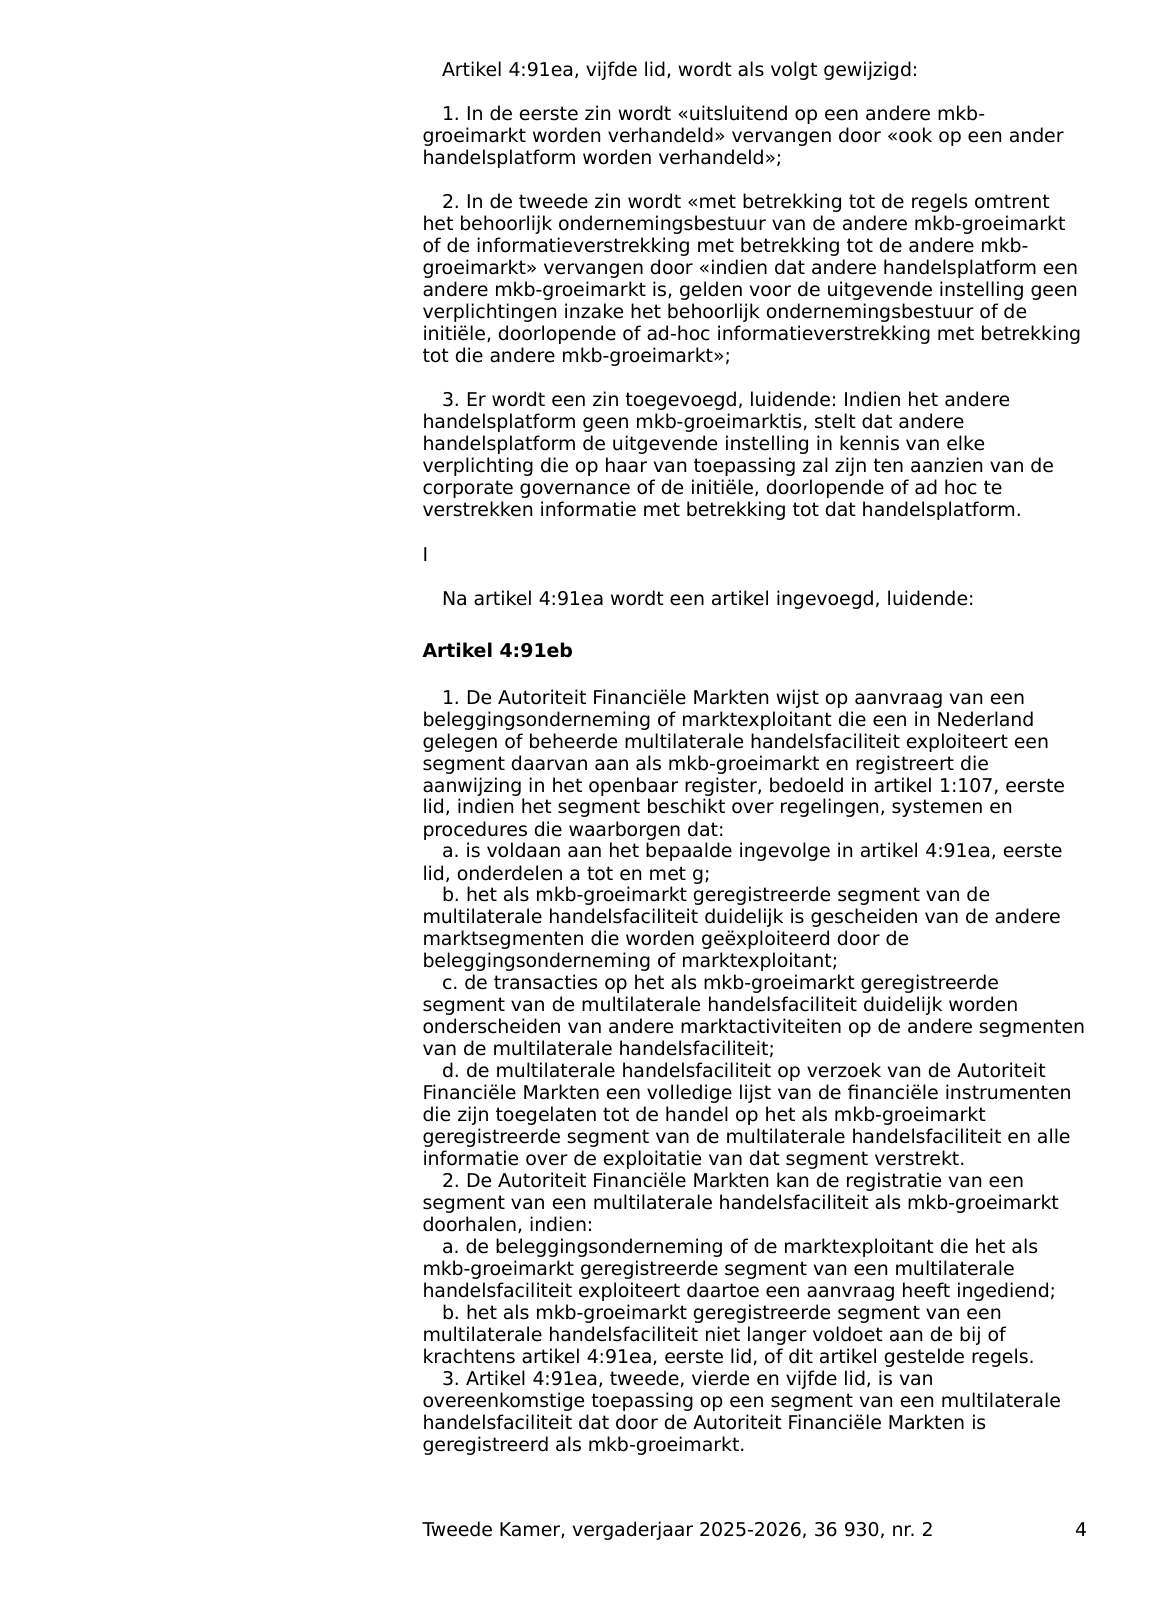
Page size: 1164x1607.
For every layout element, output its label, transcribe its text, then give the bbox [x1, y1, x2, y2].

text 3. Er wordt een zin toegevoegd, luidende: Indien het andere handelsplatform geen mkb-groeimarktis, stelt dat andere handelsplatform de uitgevende instelling in kennis van elke verplichting die op haar van toepassing zal zijn ten aanzien van de corporate governance of de initiële, doorlopende of ad hoc te verstrekken informatie met betrekking tot dat handelsplatform. [422, 389, 1087, 521]
text 1. De Autoriteit Financiële Markten wijst op aanvraag van een beleggingsonderneming of marktexploitant die een in Nederland gelegen of beheerde multilaterale handelsfaciliteit exploiteert een segment daarvan aan als mkb-groeimarkt en registreert die aanwijzing in het openbaar register, bedoeld in artikel 1:107, eerste lid, indien het segment beschikt over regelingen, systemen en procedures die waarborgen dat: [422, 687, 1087, 840]
text a. de beleggingsonderneming of de marktexploitant die het als mkb-groeimarkt geregistreerde segment van een multilaterale handelsfaciliteit exploiteert daartoe een aanvraag heeft ingediend; [422, 1236, 1087, 1302]
text 1. In de eerste zin wordt «uitsluitend op een andere mkb-groeimarkt worden verhandeld» vervangen door «ook op een ander handelsplatform worden verhandeld»; [422, 103, 1087, 169]
text a. is voldaan aan het bepaalde ingevolge in artikel 4:91ea, eerste lid, onderdelen a tot en met g; [422, 840, 1087, 884]
text b. het als mkb-groeimarkt geregistreerde segment van een multilaterale handelsfaciliteit niet langer voldoet aan de bij of krachtens artikel 4:91ea, eerste lid, of dit artikel gestelde regels. [422, 1302, 1087, 1368]
text 3. Artikel 4:91ea, tweede, vierde en vijfde lid, is van overeenkomstige toepassing op een segment van een multilaterale handelsfaciliteit dat door de Autoriteit Financiële Markten is geregistreerd als mkb-groeimarkt. [422, 1368, 1087, 1456]
subtitle Artikel 4:91eb [422, 639, 1087, 662]
text b. het als mkb-groeimarkt geregistreerde segment van de multilaterale handelsfaciliteit duidelijk is gescheiden van de andere marktsegmenten die worden geëxploiteerd door de beleggingsonderneming of marktexploitant; [422, 884, 1087, 972]
text Artikel 4:91ea, vijfde lid, wordt als volgt gewijzigd: [422, 59, 1087, 81]
text c. de transacties op het als mkb-groeimarkt geregistreerde segment van de multilaterale handelsfaciliteit duidelijk worden onderscheiden van andere marktactiviteiten op de andere segmenten van de multilaterale handelsfaciliteit; [422, 972, 1087, 1060]
text Na artikel 4:91ea wordt een artikel ingevoegd, luidende: [422, 588, 1087, 609]
text I [422, 543, 1087, 565]
text 2. De Autoriteit Financiële Markten kan de registratie van een segment van een multilaterale handelsfaciliteit als mkb-groeimarkt doorhalen, indien: [422, 1170, 1087, 1236]
text d. de multilaterale handelsfaciliteit op verzoek van de Autoriteit Financiële Markten een volledige lijst van de financiële instrumenten die zijn toegelaten tot de handel op het als mkb-groeimarkt geregistreerde segment van de multilaterale handelsfaciliteit en alle informatie over de exploitatie van dat segment verstrekt. [422, 1060, 1087, 1170]
text 2. In de tweede zin wordt «met betrekking tot de regels omtrent het behoorlijk ondernemingsbestuur van de andere mkb-groeimarkt of de informatieverstrekking met betrekking tot de andere mkb-groeimarkt» vervangen door «indien dat andere handelsplatform een andere mkb-groeimarkt is, gelden voor de uitgevende instelling geen verplichtingen inzake het behoorlijk ondernemingsbestuur of de initiële, doorlopende of ad-hoc informatieverstrekking met betrekking tot die andere mkb-groeimarkt»; [422, 191, 1087, 367]
